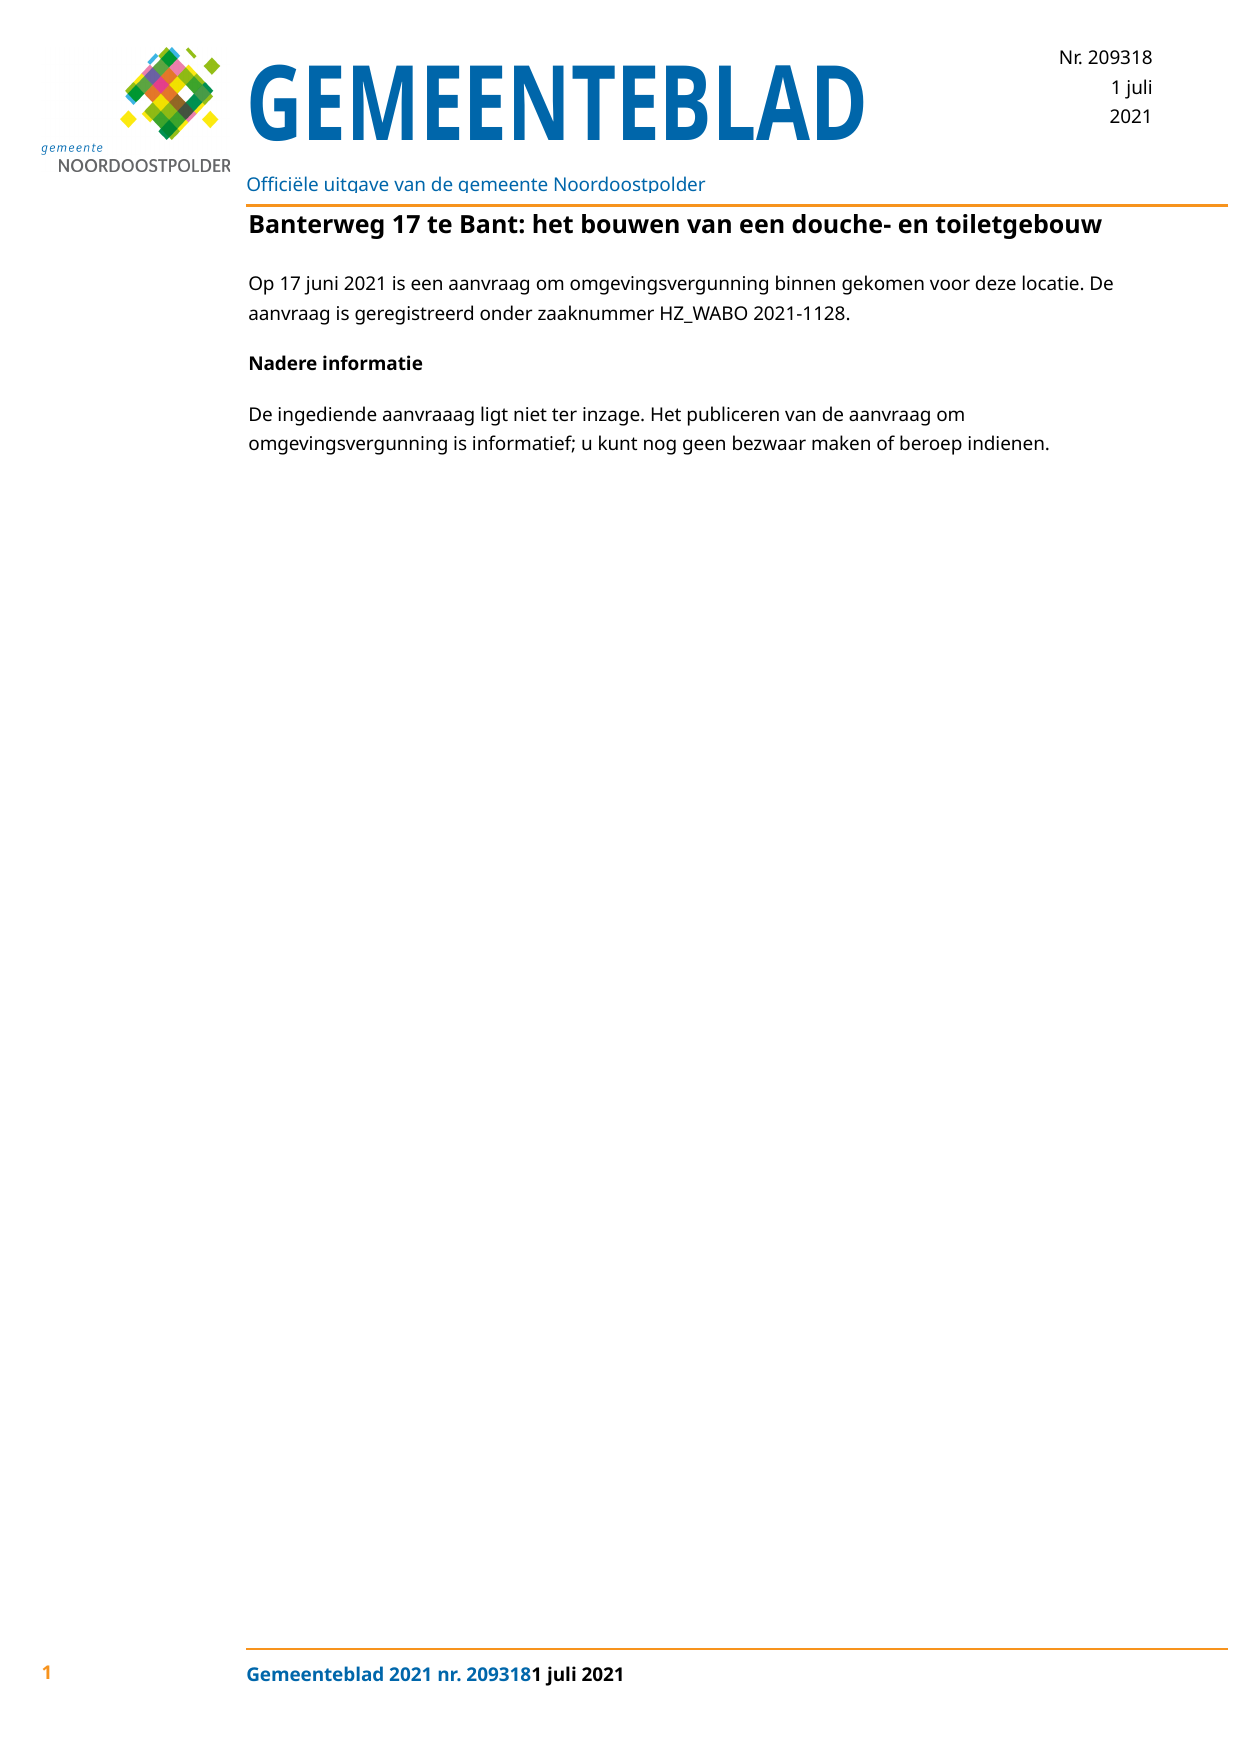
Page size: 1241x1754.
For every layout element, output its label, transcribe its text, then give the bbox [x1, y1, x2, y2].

picture [41, 47, 231, 172]
text Op 17 juni 2021 is een aanvraag om omgevingsvergunning binnen gekomen voor deze locatie. De aanvraag is geregistreerd onder zaaknummer HZ_WABO 2021-1128. [248, 270, 1152, 326]
text De ingediende aanvraaag ligt niet ter inzage. Het publiceren van de aanvraag om omgevingsvergunning is informatief; u kunt nog geen bezwaar maken of beroep indienen. [248, 401, 1152, 456]
text Banterweg 17 te Bant: het bouwen van een douche- en toiletgebouw [248, 207, 1152, 241]
text Nadere informatie [248, 350, 1152, 376]
